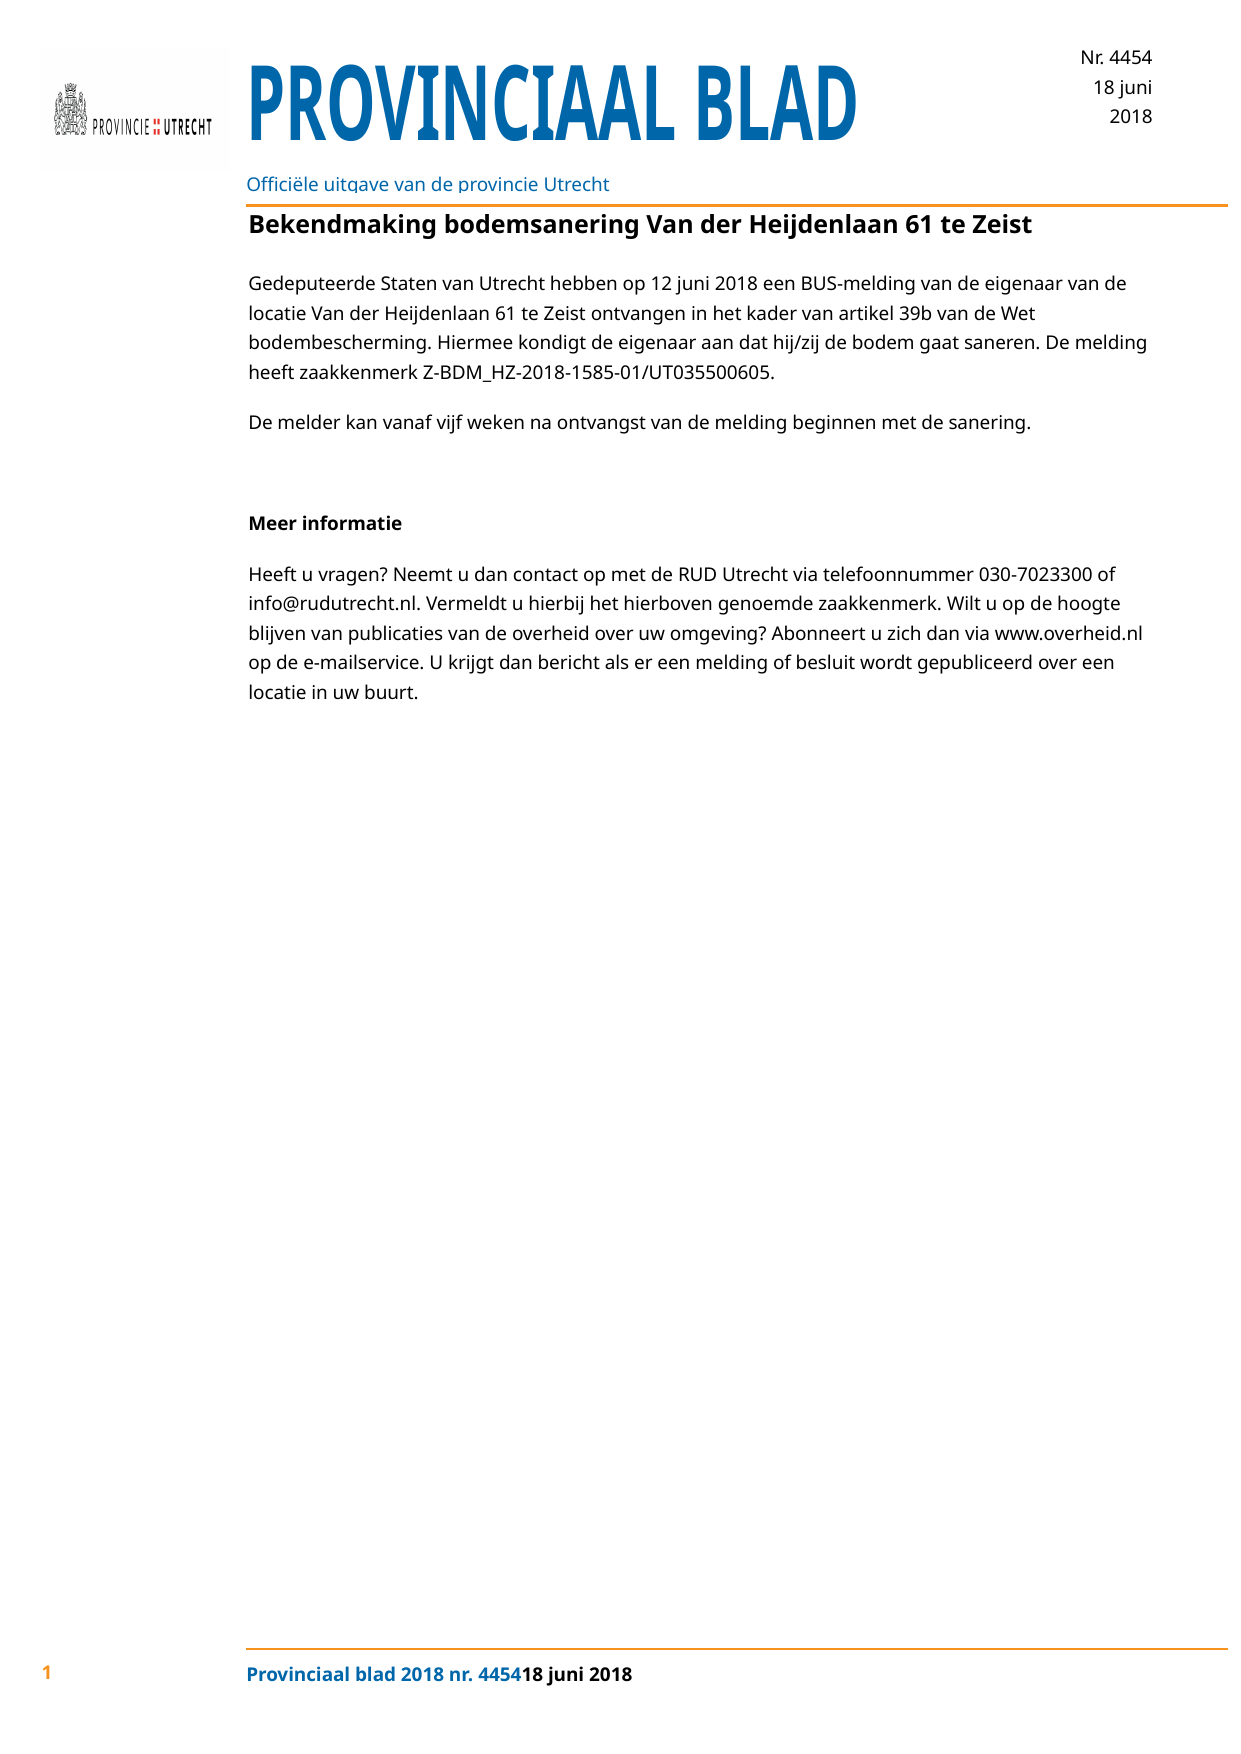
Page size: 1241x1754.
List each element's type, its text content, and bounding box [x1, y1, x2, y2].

text Meer informatie [248, 510, 1152, 536]
text Bekendmaking bodemsanering Van der Heijdenlaan 61 te Zeist [248, 207, 1152, 241]
text Gedeputeerde Staten van Utrecht hebben op 12 juni 2018 een BUS-melding van de eigenaar van de locatie Van der Heijdenlaan 61 te Zeist ontvangen in het kader van artikel 39b van de Wet bodembescherming. Hiermee kondigt de eigenaar aan dat hij/zij de bodem gaat saneren. De melding heeft zaakkenmerk Z-BDM_HZ-2018-1585-01/UT035500605. [248, 270, 1152, 385]
text De melder kan vanaf vijf weken na ontvangst van de melding beginnen met de sanering. [248, 409, 1152, 435]
picture [41, 47, 231, 172]
text Heeft u vragen? Neemt u dan contact op met de RUD Utrecht via telefoonnummer 030-7023300 of info@rudutrecht.nl. Vermeldt u hierbij het hierboven genoemde zaakkenmerk. Wilt u op de hoogte blijven van publicaties van de overheid over uw omgeving? Abonneert u zich dan via www.overheid.nl op de e-mailservice. U krijgt dan bericht als er een melding of besluit wordt gepubliceerd over een locatie in uw buurt. [248, 561, 1152, 705]
